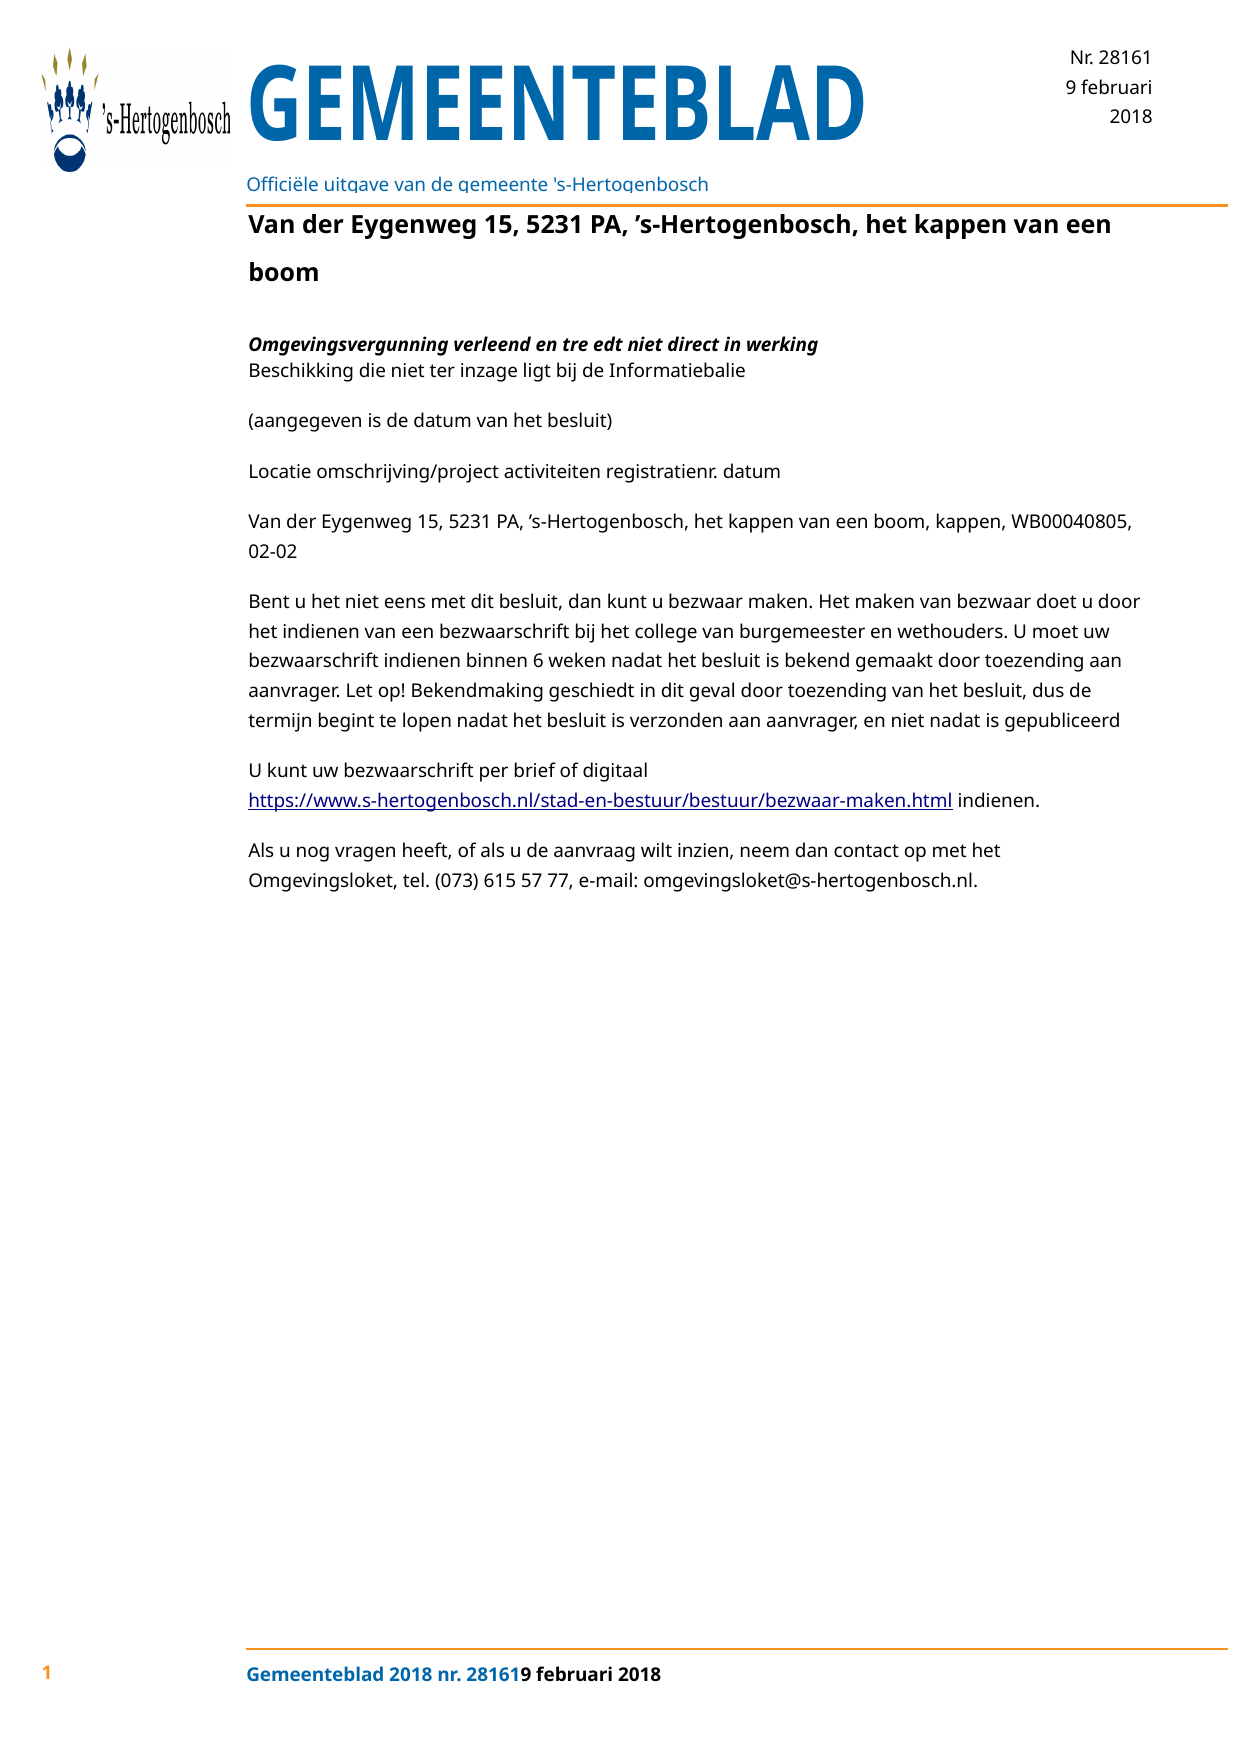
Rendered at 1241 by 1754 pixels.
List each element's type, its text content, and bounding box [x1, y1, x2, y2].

text Als u nog vragen heeft, of als u de aanvraag wilt inzien, neem dan contact op met het Omgevingsloket, tel. (073) 615 57 77, e-mail: omgevingsloket@s-hertogenbosch.nl. [248, 837, 1152, 892]
text U kunt uw bezwaarschrift per brief of digitaal https://www.s-hertogenbosch.nl/stad-en-bestuur/bestuur/bezwaar-maken.html indienen. [248, 757, 1152, 812]
text Van der Eygenweg 15, 5231 PA, ’s-Hertogenbosch, het kappen van een boom [248, 207, 1152, 288]
text Omgevingsvergunning verleend en tre edt niet direct in werking [248, 331, 1152, 357]
text Locatie omschrijving/project activiteiten registratienr. datum [248, 458, 1152, 484]
text (aangegeven is de datum van het besluit) [248, 408, 1152, 433]
text Beschikking die niet ter inzage ligt bij de Informatiebalie [248, 357, 1152, 383]
text Bent u het niet eens met dit besluit, dan kunt u bezwaar maken. Het maken van bezwaar doet u door het indienen van een bezwaarschrift bij het college van burgemeester en wethouders. U moet uw bezwaarschrift indienen binnen 6 weken nadat het besluit is bekend gemaakt door toezending aan aanvrager. Let op! Bekendmaking geschiedt in dit geval door toezending van het besluit, dus de termijn begint te lopen nadat het besluit is verzonden aan aanvrager, en niet nadat is gepubliceerd [248, 588, 1152, 732]
picture [41, 47, 231, 172]
text Van der Eygenweg 15, 5231 PA, ’s-Hertogenbosch, het kappen van een boom, kappen, WB00040805, 02-02 [248, 508, 1152, 564]
